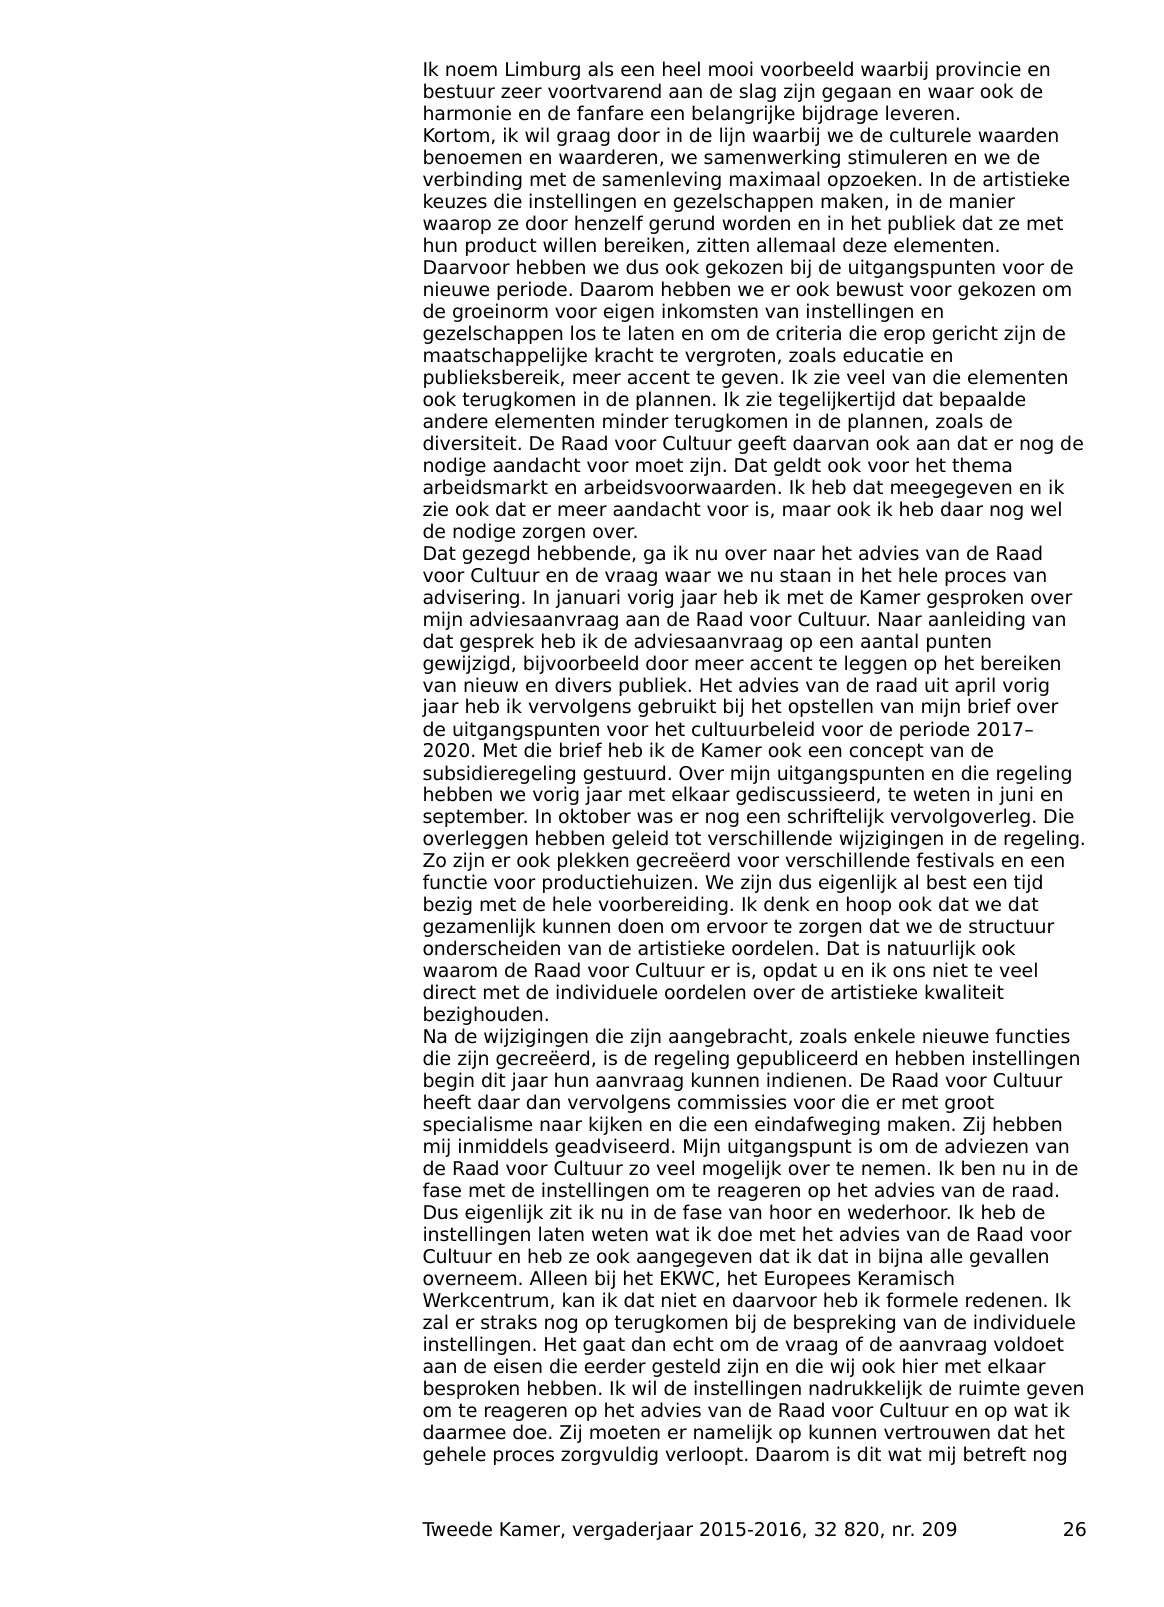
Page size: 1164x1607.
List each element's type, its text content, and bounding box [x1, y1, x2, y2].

text Kortom, ik wil graag door in de lijn waarbij we de culturele waarden benoemen en waarderen, we samenwerking stimuleren en we de verbinding met de samenleving maximaal opzoeken. In de artistieke keuzes die instellingen en gezelschappen maken, in de manier waarop ze door henzelf gerund worden en in het publiek dat ze met hun product willen bereiken, zitten allemaal deze elementen. Daarvoor hebben we dus ook gekozen bij de uitgangspunten voor de nieuwe periode. Daarom hebben we er ook bewust voor gekozen om de groeinorm voor eigen inkomsten van instellingen en gezelschappen los te laten en om de criteria die erop gericht zijn de maatschappelijke kracht te vergroten, zoals educatie en publieksbereik, meer accent te geven. Ik zie veel van die elementen ook terugkomen in de plannen. Ik zie tegelijkertijd dat bepaalde andere elementen minder terugkomen in de plannen, zoals de diversiteit. De Raad voor Cultuur geeft daarvan ook aan dat er nog de nodige aandacht voor moet zijn. Dat geldt ook voor het thema arbeidsmarkt en arbeidsvoorwaarden. Ik heb dat meegegeven en ik zie ook dat er meer aandacht voor is, maar ook ik heb daar nog wel de nodige zorgen over. [422, 125, 1087, 543]
text Ik noem Limburg als een heel mooi voorbeeld waarbij provincie en bestuur zeer voortvarend aan de slag zijn gegaan en waar ook de harmonie en de fanfare een belangrijke bijdrage leveren. [422, 59, 1087, 125]
text Na de wijzigingen die zijn aangebracht, zoals enkele nieuwe functies die zijn gecreëerd, is de regeling gepubliceerd en hebben instellingen begin dit jaar hun aanvraag kunnen indienen. De Raad voor Cultuur heeft daar dan vervolgens commissies voor die er met groot specialisme naar kijken en die een eindafweging maken. Zij hebben mij inmiddels geadviseerd. Mijn uitgangspunt is om de adviezen van de Raad voor Cultuur zo veel mogelijk over te nemen. Ik ben nu in de fase met de instellingen om te reageren op het advies van de raad. Dus eigenlijk zit ik nu in de fase van hoor en wederhoor. Ik heb de instellingen laten weten wat ik doe met het advies van de Raad voor Cultuur en heb ze ook aangegeven dat ik dat in bijna alle gevallen overneem. Alleen bij het EKWC, het Europees Keramisch Werkcentrum, kan ik dat niet en daarvoor heb ik formele redenen. Ik zal er straks nog op terugkomen bij de bespreking van de individuele instellingen. Het gaat dan echt om de vraag of de aanvraag voldoet aan de eisen die eerder gesteld zijn en die wij ook hier met elkaar besproken hebben. Ik wil de instellingen nadrukkelijk de ruimte geven om te reageren op het advies van de Raad voor Cultuur en op wat ik daarmee doe. Zij moeten er namelijk op kunnen vertrouwen dat het gehele proces zorgvuldig verloopt. Daarom is dit wat mij betreft nog [422, 1026, 1087, 1466]
text Dat gezegd hebbende, ga ik nu over naar het advies van de Raad voor Cultuur en de vraag waar we nu staan in het hele proces van advisering. In januari vorig jaar heb ik met de Kamer gesproken over mijn adviesaanvraag aan de Raad voor Cultuur. Naar aanleiding van dat gesprek heb ik de adviesaanvraag op een aantal punten gewijzigd, bijvoorbeeld door meer accent te leggen op het bereiken van nieuw en divers publiek. Het advies van de raad uit april vorig jaar heb ik vervolgens gebruikt bij het opstellen van mijn brief over de uitgangspunten voor het cultuurbeleid voor de periode 2017–2020. Met die brief heb ik de Kamer ook een concept van de subsidieregeling gestuurd. Over mijn uitgangspunten en die regeling hebben we vorig jaar met elkaar gediscussieerd, te weten in juni en september. In oktober was er nog een schriftelijk vervolgoverleg. Die overleggen hebben geleid tot verschillende wijzigingen in de regeling. Zo zijn er ook plekken gecreëerd voor verschillende festivals en een functie voor productiehuizen. We zijn dus eigenlijk al best een tijd bezig met de hele voorbereiding. Ik denk en hoop ook dat we dat gezamenlijk kunnen doen om ervoor te zorgen dat we de structuur onderscheiden van de artistieke oordelen. Dat is natuurlijk ook waarom de Raad voor Cultuur er is, opdat u en ik ons niet te veel direct met de individuele oordelen over de artistieke kwaliteit bezighouden. [422, 543, 1087, 1026]
